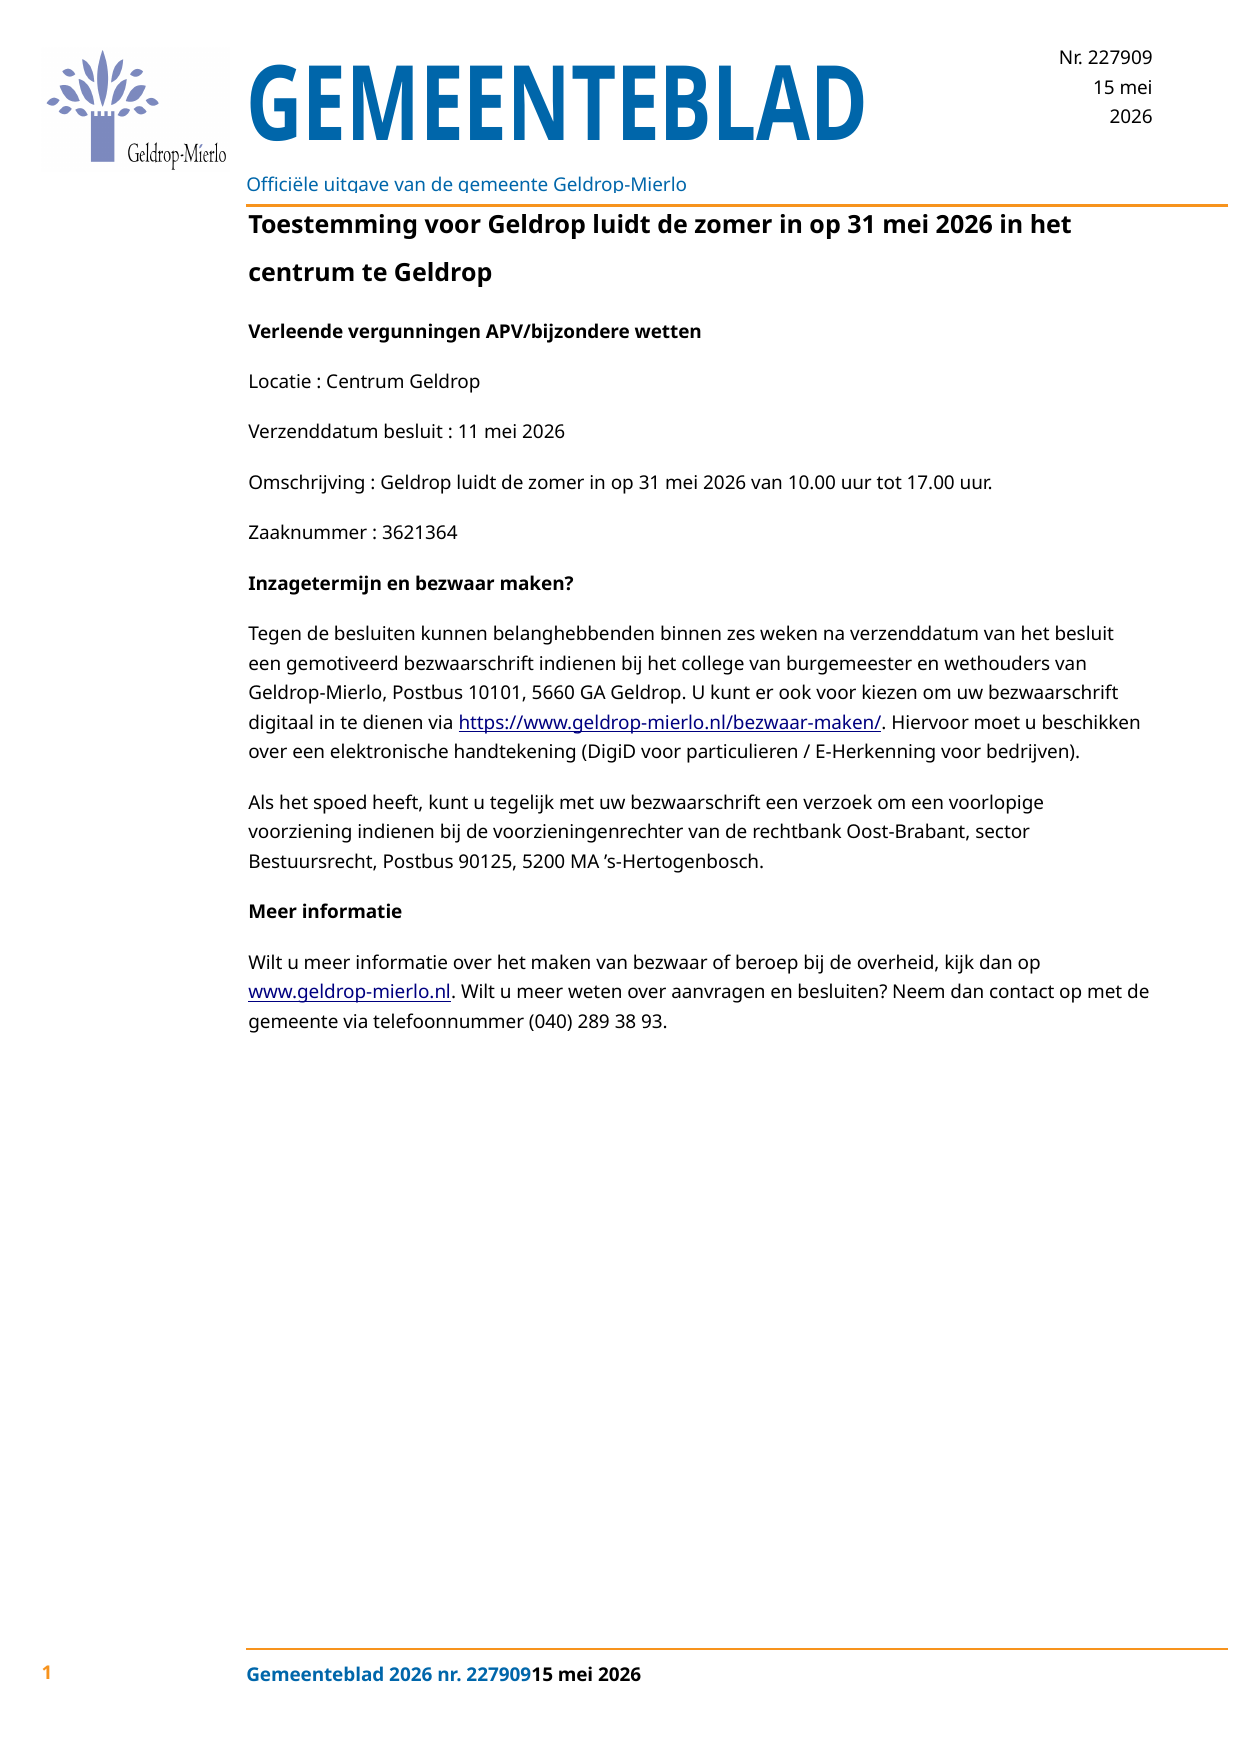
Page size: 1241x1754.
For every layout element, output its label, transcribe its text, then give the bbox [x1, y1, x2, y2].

text Verzenddatum besluit : 11 mei 2026 [248, 419, 1152, 444]
text Tegen de besluiten kunnen belanghebbenden binnen zes weken na verzenddatum van het besluit een gemotiveerd bezwaarschrift indienen bij het college van burgemeester en wethouders van Geldrop-Mierlo, Postbus 10101, 5660 GA Geldrop. U kunt er ook voor kiezen om uw bezwaarschrift digitaal in te dienen via https://www.geldrop-mierlo.nl/bezwaar-maken/. Hiervoor moet u beschikken over een elektronische handtekening (DigiD voor particulieren / E-Herkenning voor bedrijven). [248, 620, 1152, 764]
text Meer informatie [248, 899, 1152, 924]
text Als het spoed heeft, kunt u tegelijk met uw bezwaarschrift een verzoek om een voorlopige voorziening indienen bij de voorzieningenrechter van de rechtbank Oost-Brabant, sector Bestuursrecht, Postbus 90125, 5200 MA ’s-Hertogenbosch. [248, 789, 1152, 874]
text Verleende vergunningen APV/bijzondere wetten [248, 318, 1152, 344]
text Omschrijving : Geldrop luidt de zomer in op 31 mei 2026 van 10.00 uur tot 17.00 uur. [248, 469, 1152, 495]
text Zaaknummer : 3621364 [248, 519, 1152, 545]
text Wilt u meer informatie over het maken van bezwaar of beroep bij de overheid, kijk dan op www.geldrop-mierlo.nl. Wilt u meer weten over aanvragen en besluiten? Neem dan contact op met de gemeente via telefoonnummer (040) 289 38 93. [248, 949, 1152, 1034]
text Toestemming voor Geldrop luidt de zomer in op 31 mei 2026 in het centrum te Geldrop [248, 207, 1152, 288]
picture [41, 47, 231, 172]
text Inzagetermijn en bezwaar maken? [248, 570, 1152, 596]
text Locatie : Centrum Geldrop [248, 368, 1152, 394]
